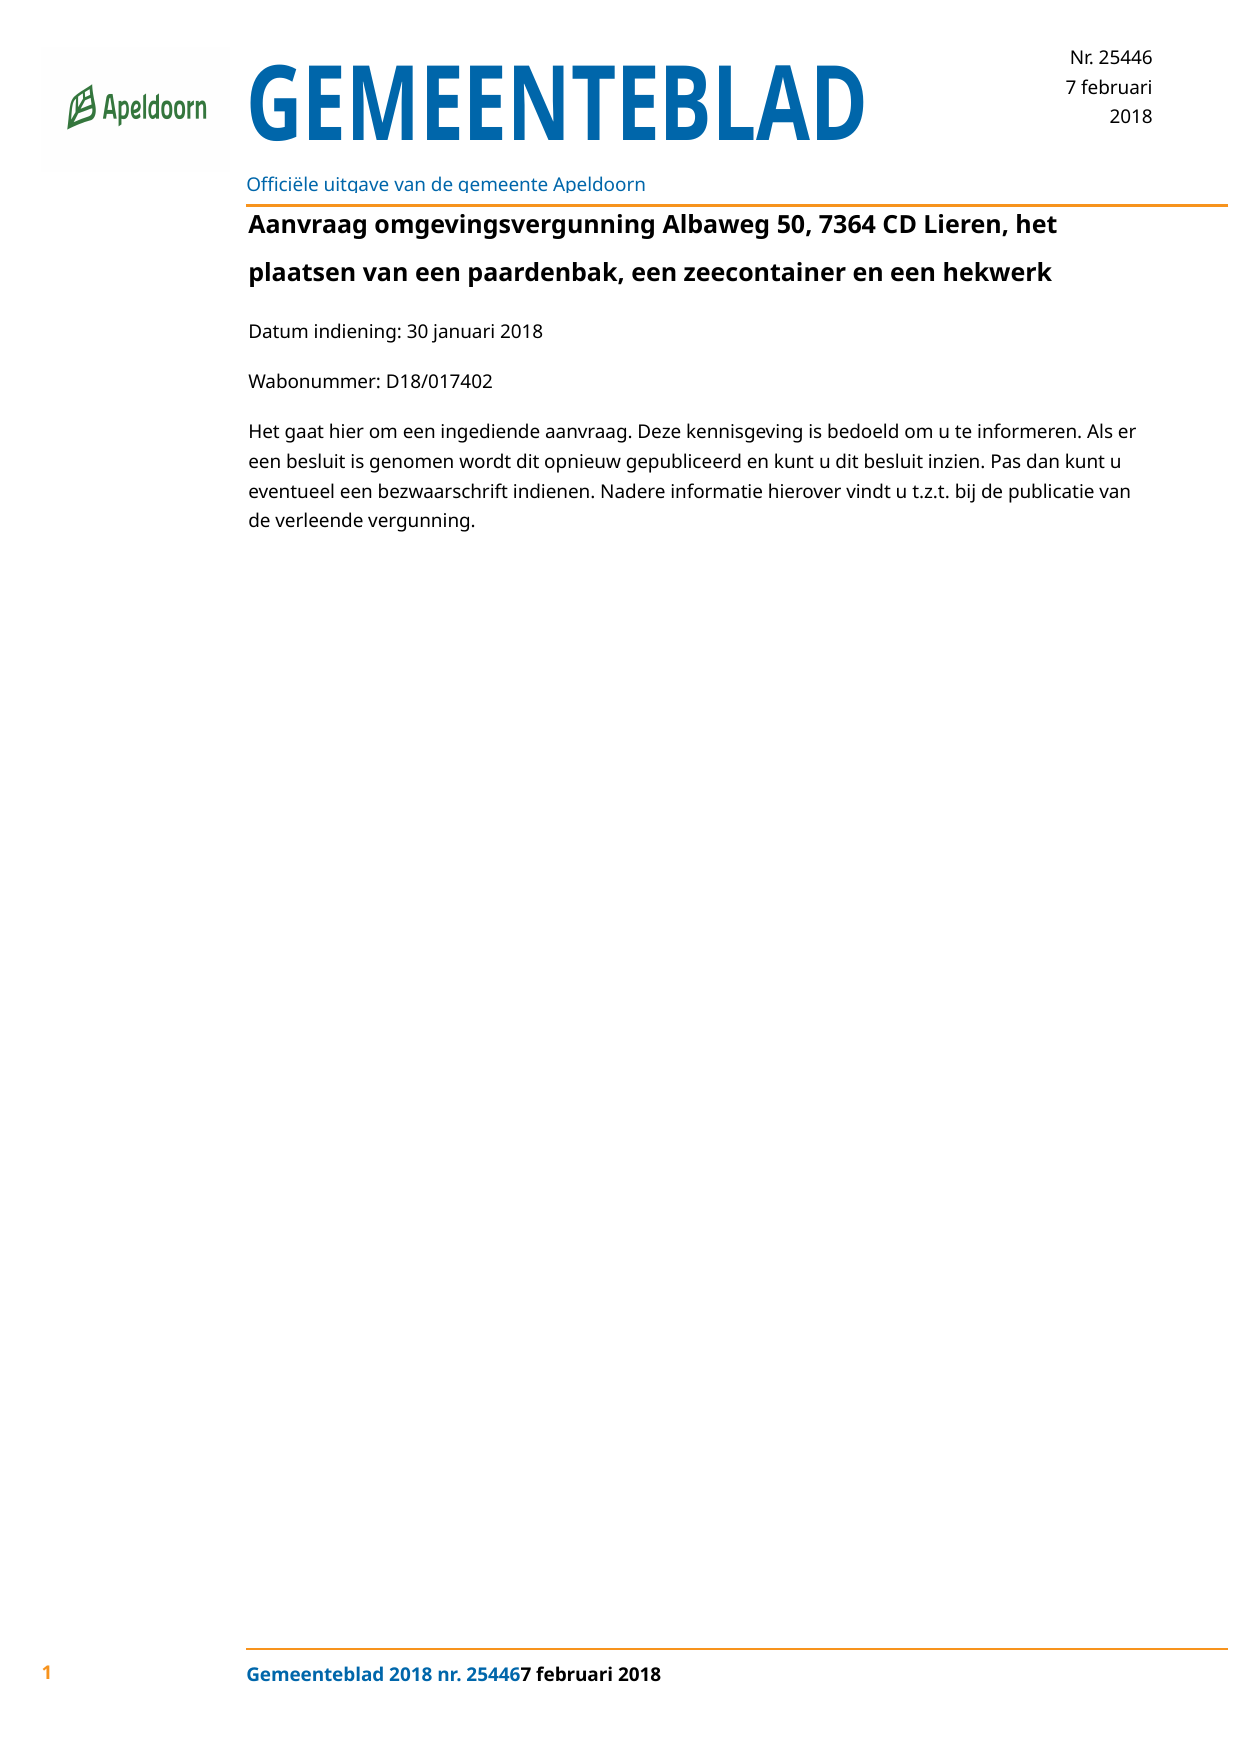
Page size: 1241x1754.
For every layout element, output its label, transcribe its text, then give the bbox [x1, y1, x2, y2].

text Aanvraag omgevingsvergunning Albaweg 50, 7364 CD Lieren, het plaatsen van een paardenbak, een zeecontainer en een hekwerk [248, 207, 1152, 288]
text Het gaat hier om een ingediende aanvraag. Deze kennisgeving is bedoeld om u te informeren. Als er een besluit is genomen wordt dit opnieuw gepubliceerd en kunt u dit besluit inzien. Pas dan kunt u eventueel een bezwaarschrift indienen. Nadere informatie hierover vindt u t.z.t. bij de publicatie van de verleende vergunning. [248, 419, 1152, 533]
picture [41, 47, 231, 172]
text Datum indiening: 30 januari 2018 [248, 318, 1152, 344]
text Wabonummer: D18/017402 [248, 368, 1152, 394]
